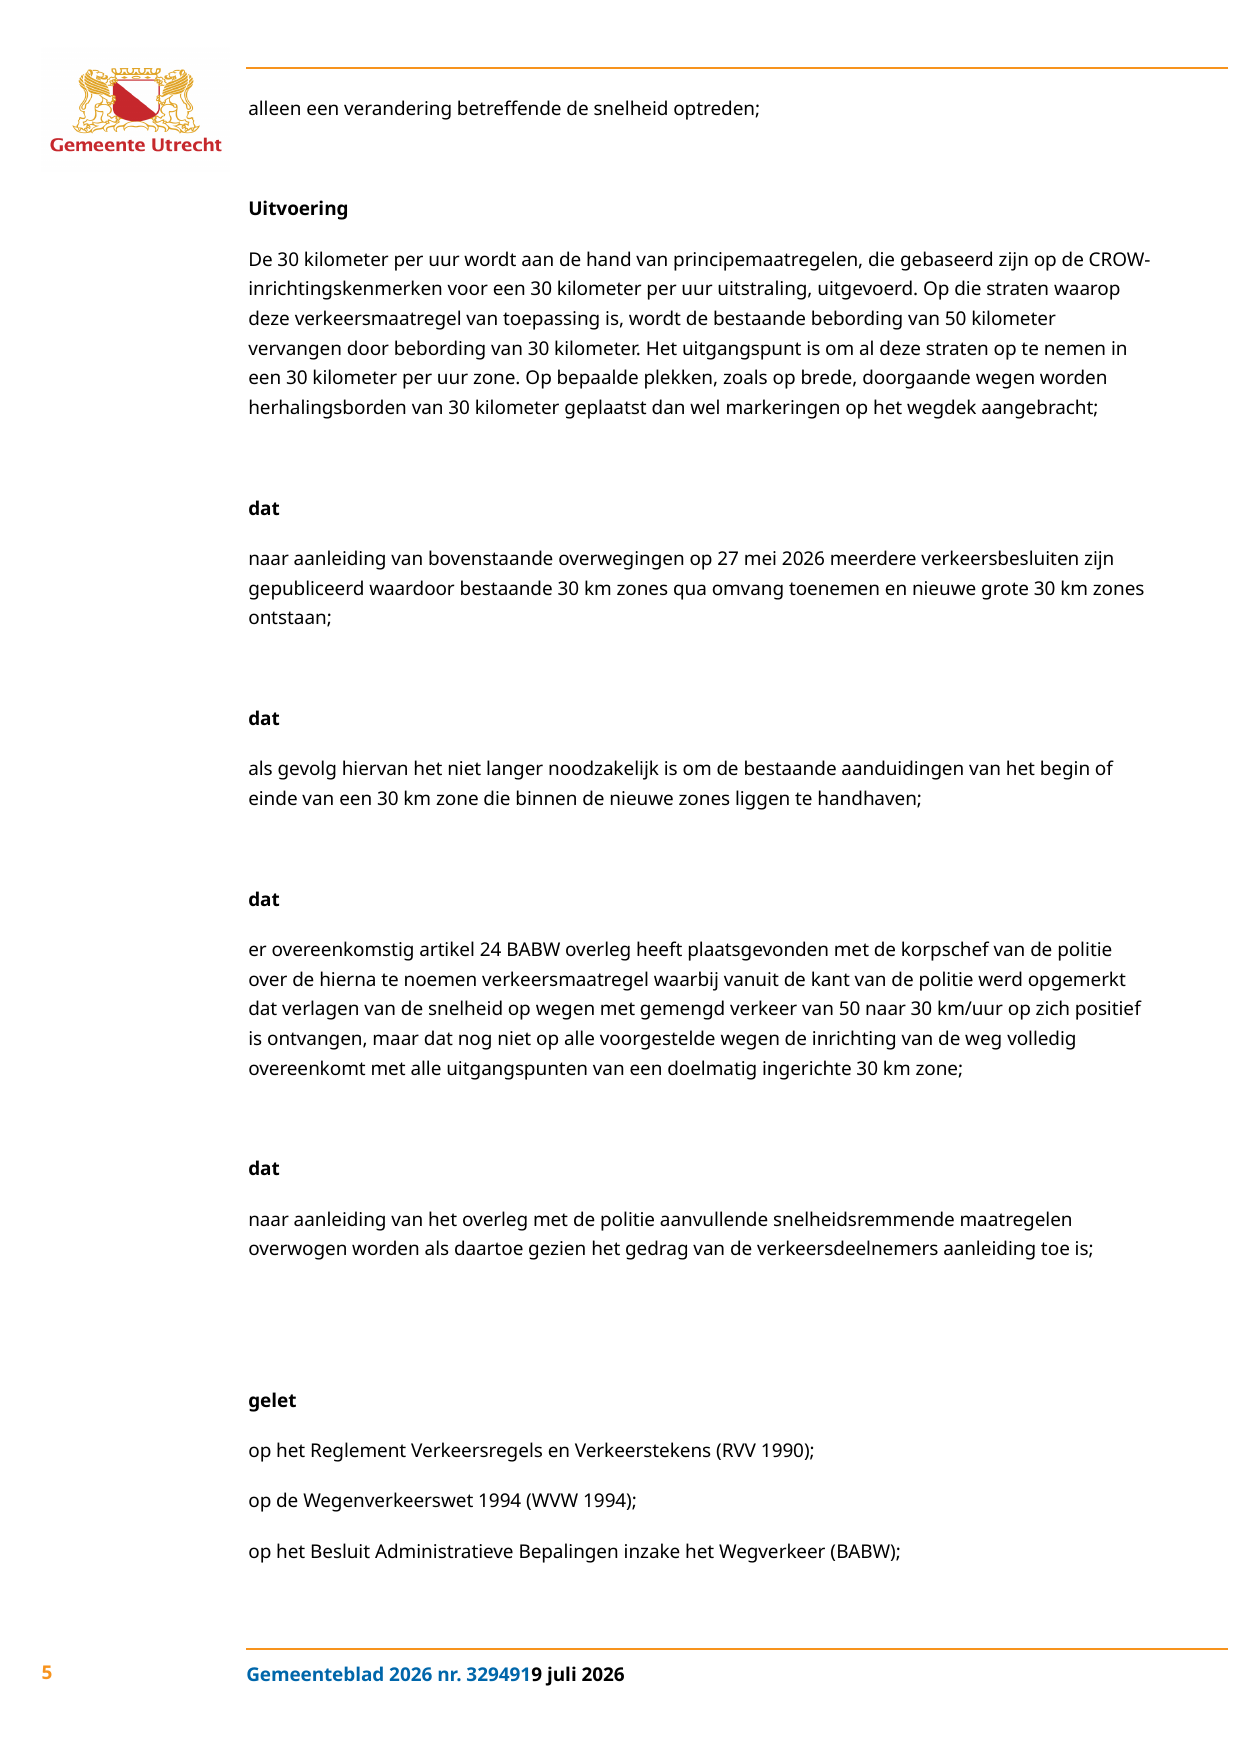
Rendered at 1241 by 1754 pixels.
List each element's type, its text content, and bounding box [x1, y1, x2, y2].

text er overeenkomstig artikel 24 BABW overleg heeft plaatsgevonden met de korpschef van de politie over de hierna te noemen verkeersmaatregel waarbij vanuit de kant van de politie werd opgemerkt dat verlagen van de snelheid op wegen met gemengd verkeer van 50 naar 30 km/uur op zich positief is ontvangen, maar dat nog niet op alle voorgestelde wegen de inrichting van de weg volledig overeenkomt met alle uitgangspunten van een doelmatig ingerichte 30 km zone; [248, 936, 1152, 1081]
text dat [248, 1156, 1152, 1181]
text dat [248, 886, 1152, 912]
text dat [248, 495, 1152, 521]
text naar aanleiding van bovenstaande overwegingen op 27 mei 2026 meerdere verkeersbesluiten zijn gepubliceerd waardoor bestaande 30 km zones qua omvang toenemen en nieuwe grote 30 km zones ontstaan; [248, 545, 1152, 630]
text De 30 kilometer per uur wordt aan de hand van principemaatregelen, die gebaseerd zijn op de CROW-inrichtingskenmerken voor een 30 kilometer per uur uitstraling, uitgevoerd. Op die straten waarop deze verkeersmaatregel van toepassing is, wordt de bestaande bebording van 50 kilometer vervangen door bebording van 30 kilometer. Het uitgangspunt is om al deze straten op te nemen in een 30 kilometer per uur zone. Op bepaalde plekken, zoals op brede, doorgaande wegen worden herhalingsborden van 30 kilometer geplaatst dan wel markeringen op het wegdek aangebracht; [248, 246, 1152, 420]
text op het Reglement Verkeersregels en Verkeerstekens (RVV 1990); [248, 1437, 1152, 1463]
text op het Besluit Administratieve Bepalingen inzake het Wegverkeer (BABW); [248, 1538, 1152, 1564]
text dat [248, 705, 1152, 731]
text alleen een verandering betreffende de snelheid optreden; [248, 95, 1152, 121]
picture [41, 47, 231, 172]
text naar aanleiding van het overleg met de politie aanvullende snelheidsremmende maatregelen overwogen worden als daartoe gezien het gedrag van de verkeersdeelnemers aanleiding toe is; [248, 1206, 1152, 1261]
text gelet [248, 1387, 1152, 1413]
text op de Wegenverkeerswet 1994 (WVW 1994); [248, 1488, 1152, 1513]
text als gevolg hiervan het niet langer noodzakelijk is om de bestaande aanduidingen van het begin of einde van een 30 km zone die binnen de nieuwe zones liggen te handhaven; [248, 756, 1152, 811]
text Uitvoering [248, 196, 1152, 221]
